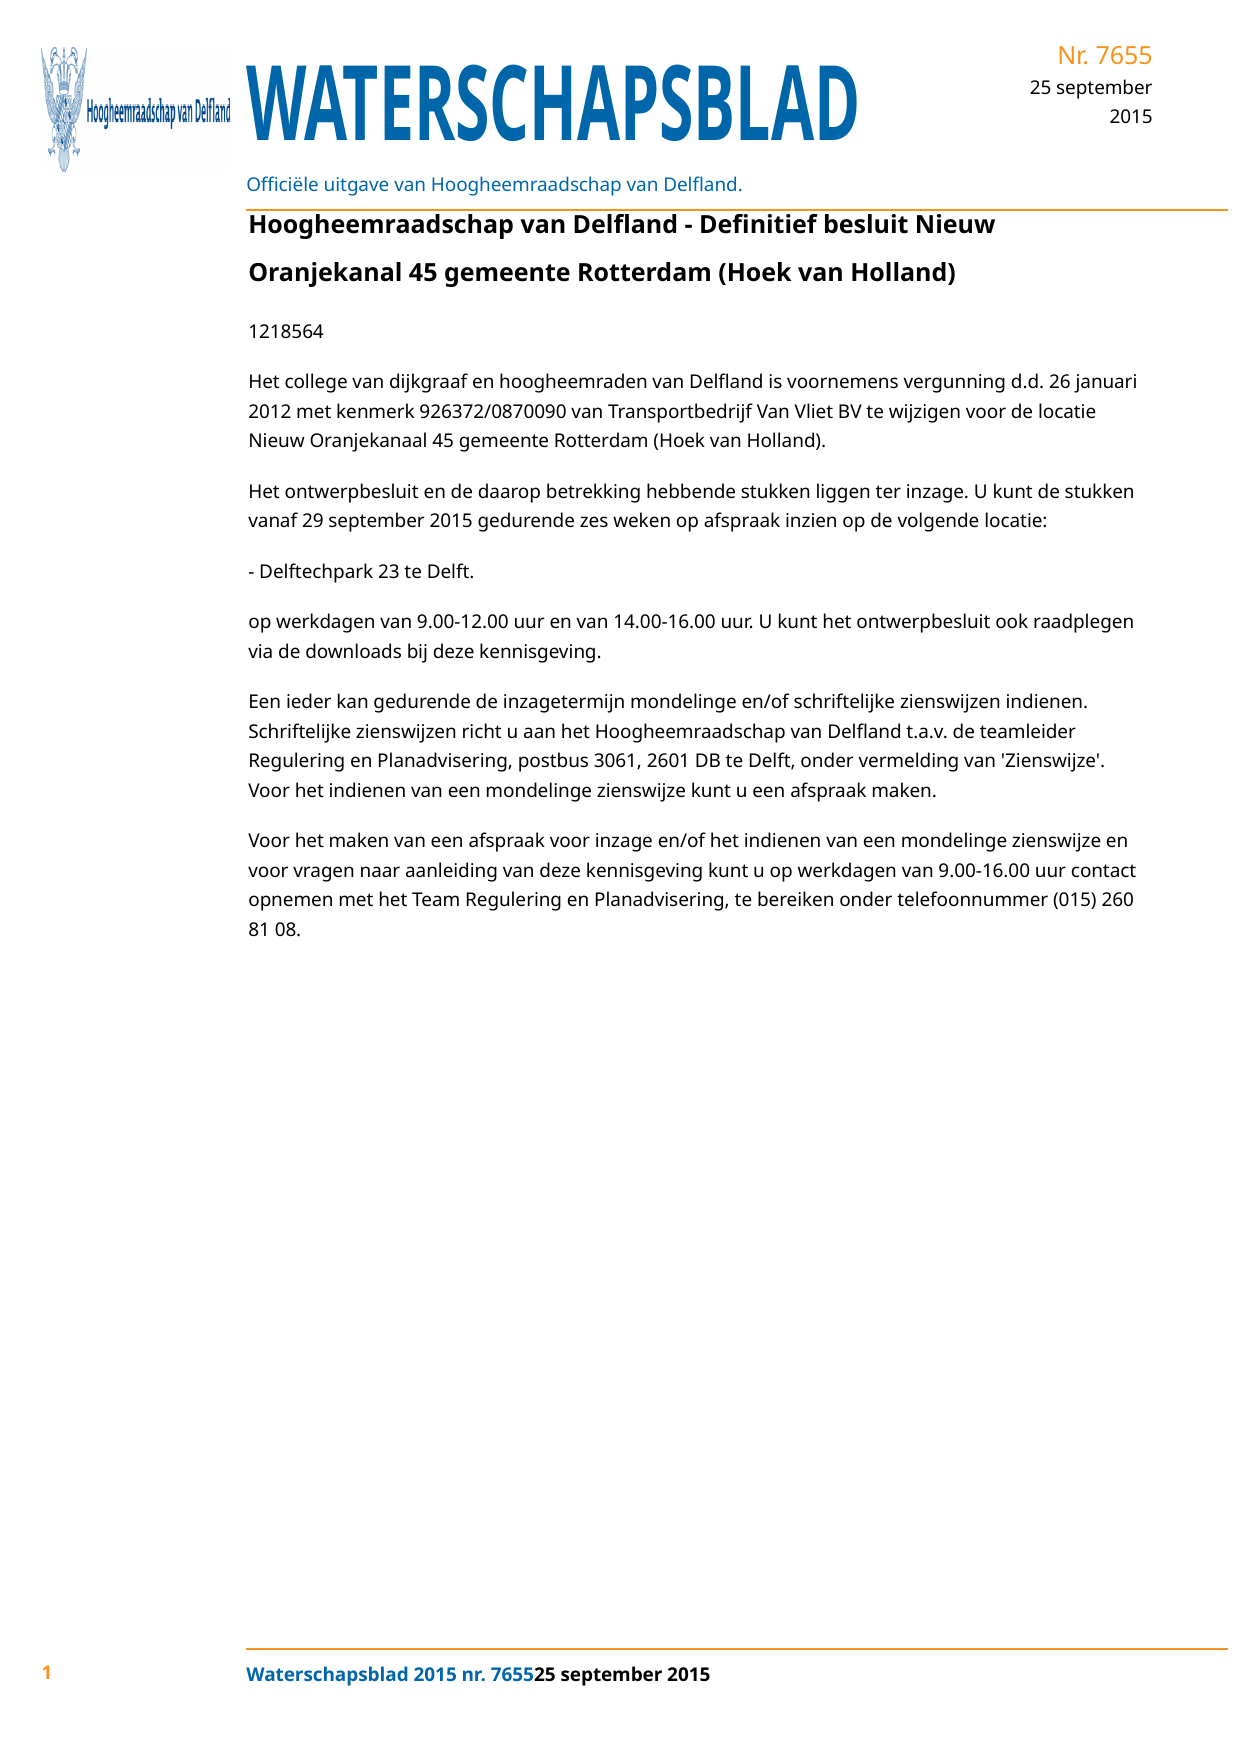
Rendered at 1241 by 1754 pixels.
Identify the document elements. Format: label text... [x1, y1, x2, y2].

picture [41, 47, 231, 172]
text Het college van dijkgraaf en hoogheemraden van Delfland is voornemens vergunning d.d. 26 januari 2012 met kenmerk 926372/0870090 van Transportbedrijf Van Vliet BV te wijzigen voor de locatie Nieuw Oranjekanaal 45 gemeente Rotterdam (Hoek van Holland). [248, 368, 1152, 453]
text Het ontwerpbesluit en de daarop betrekking hebbende stukken liggen ter inzage. U kunt de stukken vanaf 29 september 2015 gedurende zes weken op afspraak inzien op de volgende locatie: [248, 478, 1152, 533]
text Een ieder kan gedurende de inzagetermijn mondelinge en/of schriftelijke zienswijzen indienen. Schriftelijke zienswijzen richt u aan het Hoogheemraadschap van Delfland t.a.v. de teamleider Regulering en Planadvisering, postbus 3061, 2601 DB te Delft, onder vermelding van 'Zienswijze'. Voor het indienen van een mondelinge zienswijze kunt u een afspraak maken. [248, 688, 1152, 803]
text - Delftechpark 23 te Delft. [248, 558, 1152, 584]
text op werkdagen van 9.00-12.00 uur en van 14.00-16.00 uur. U kunt het ontwerpbesluit ook raadplegen via de downloads bij deze kennisgeving. [248, 608, 1152, 664]
text 1218564 [248, 318, 1152, 344]
text Voor het maken van een afspraak voor inzage en/of het indienen van een mondelinge zienswijze en voor vragen naar aanleiding van deze kennisgeving kunt u op werkdagen van 9.00-16.00 uur contact opnemen met het Team Regulering en Planadvisering, te bereiken onder telefoonnummer (015) 260 81 08. [248, 827, 1152, 942]
text Hoogheemraadschap van Delfland - Definitief besluit Nieuw Oranjekanal 45 gemeente Rotterdam (Hoek van Holland) [248, 211, 1152, 288]
